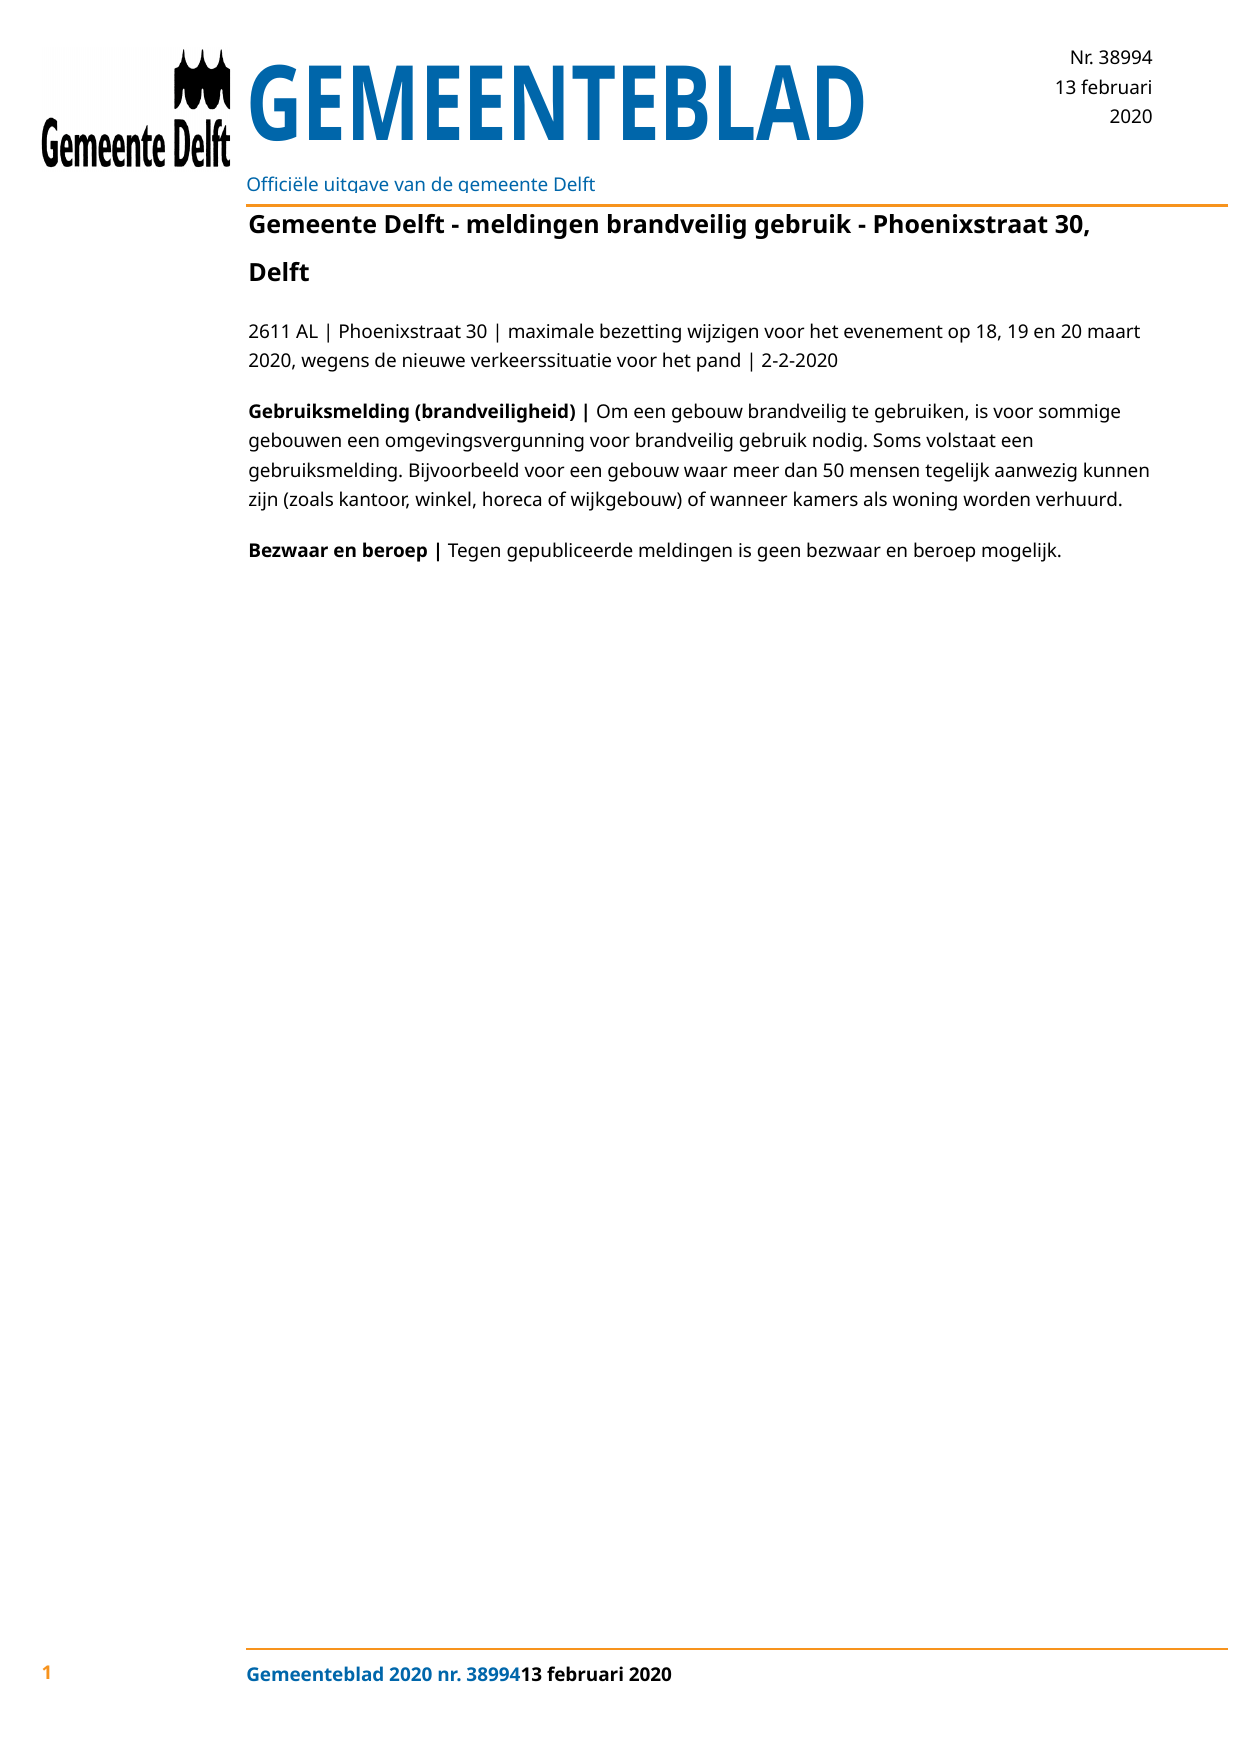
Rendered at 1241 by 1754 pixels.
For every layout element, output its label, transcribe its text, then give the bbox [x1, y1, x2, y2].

picture [41, 47, 231, 172]
text 2611 AL | Phoenixstraat 30 | maximale bezetting wijzigen voor het evenement op 18, 19 en 20 maart 2020, wegens de nieuwe verkeerssituatie voor het pand | 2-2-2020 [248, 318, 1152, 373]
text Gebruiksmelding (brandveiligheid) | Om een gebouw brandveilig te gebruiken, is voor sommige gebouwen een omgevingsvergunning voor brandveilig gebruik nodig. Soms volstaat een gebruiksmelding. Bijvoorbeeld voor een gebouw waar meer dan 50 mensen tegelijk aanwezig kunnen zijn (zoals kantoor, winkel, horeca of wijkgebouw) of wanneer kamers als woning worden verhuurd. [248, 398, 1152, 512]
text Bezwaar en beroep | Tegen gepubliceerde meldingen is geen bezwaar en beroep mogelijk. [248, 537, 1152, 563]
text Gemeente Delft - meldingen brandveilig gebruik - Phoenixstraat 30, Delft [248, 207, 1152, 288]
